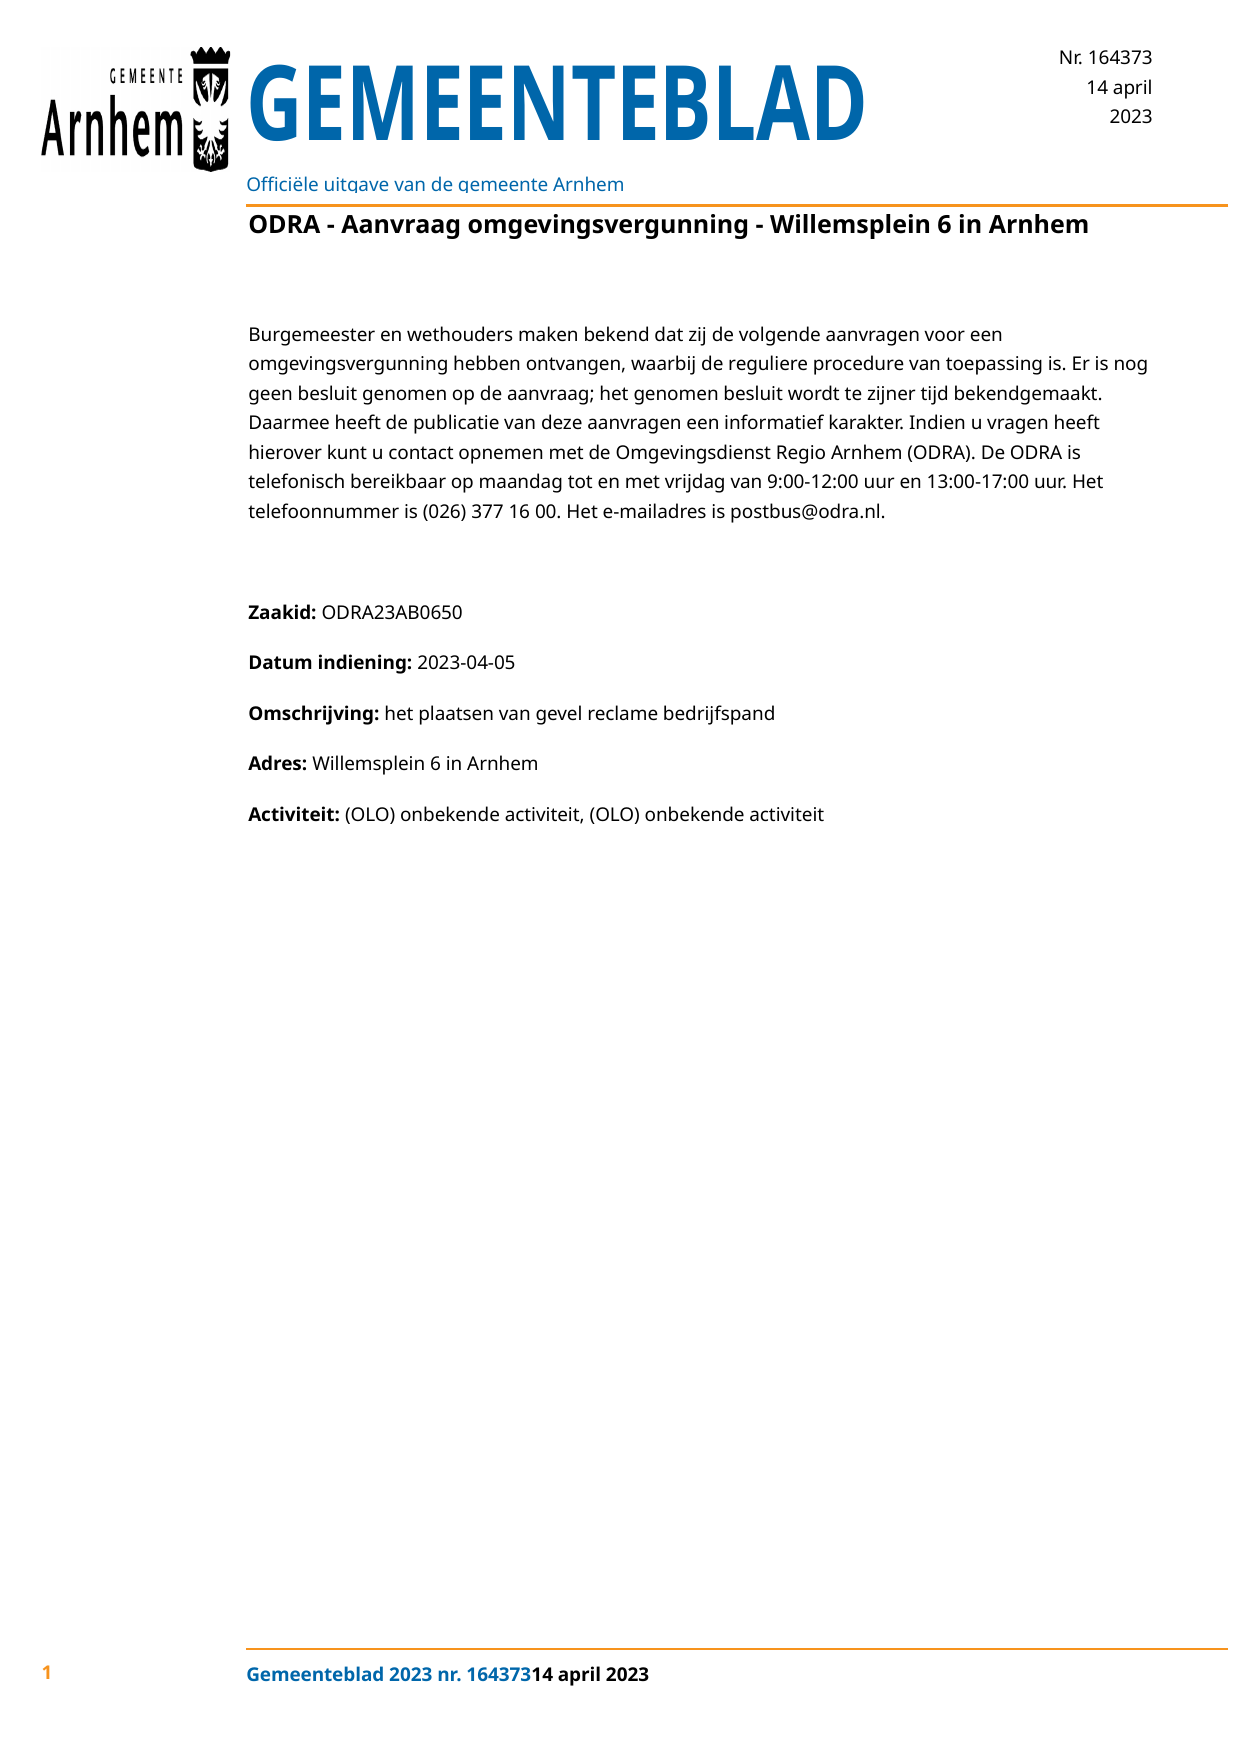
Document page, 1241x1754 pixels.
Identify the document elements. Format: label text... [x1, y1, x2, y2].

text Datum indiening: 2023-04-05 [248, 649, 1152, 675]
text Adres: Willemsplein 6 in Arnhem [248, 750, 1152, 776]
text Activiteit: (OLO) onbekende activiteit, (OLO) onbekende activiteit [248, 801, 1152, 826]
text Burgemeester en wethouders maken bekend dat zij de volgende aanvragen voor een omgevingsvergunning hebben ontvangen, waarbij de reguliere procedure van toepassing is. Er is nog geen besluit genomen op de aanvraag; het genomen besluit wordt te zijner tijd bekendgemaakt. Daarmee heeft de publicatie van deze aanvragen een informatief karakter. Indien u vragen heeft hierover kunt u contact opnemen met de Omgevingsdienst Regio Arnhem (ODRA). De ODRA is telefonisch bereikbaar op maandag tot en met vrijdag van 9:00-12:00 uur en 13:00-17:00 uur. Het telefoonnummer is (026) 377 16 00. Het e-mailadres is postbus@odra.nl. [248, 321, 1152, 524]
text Zaakid: ODRA23AB0650 [248, 599, 1152, 625]
text Omschrijving: het plaatsen van gevel reclame bedrijfspand [248, 700, 1152, 726]
text ODRA - Aanvraag omgevingsvergunning - Willemsplein 6 in Arnhem [248, 207, 1152, 241]
picture [41, 47, 231, 172]
